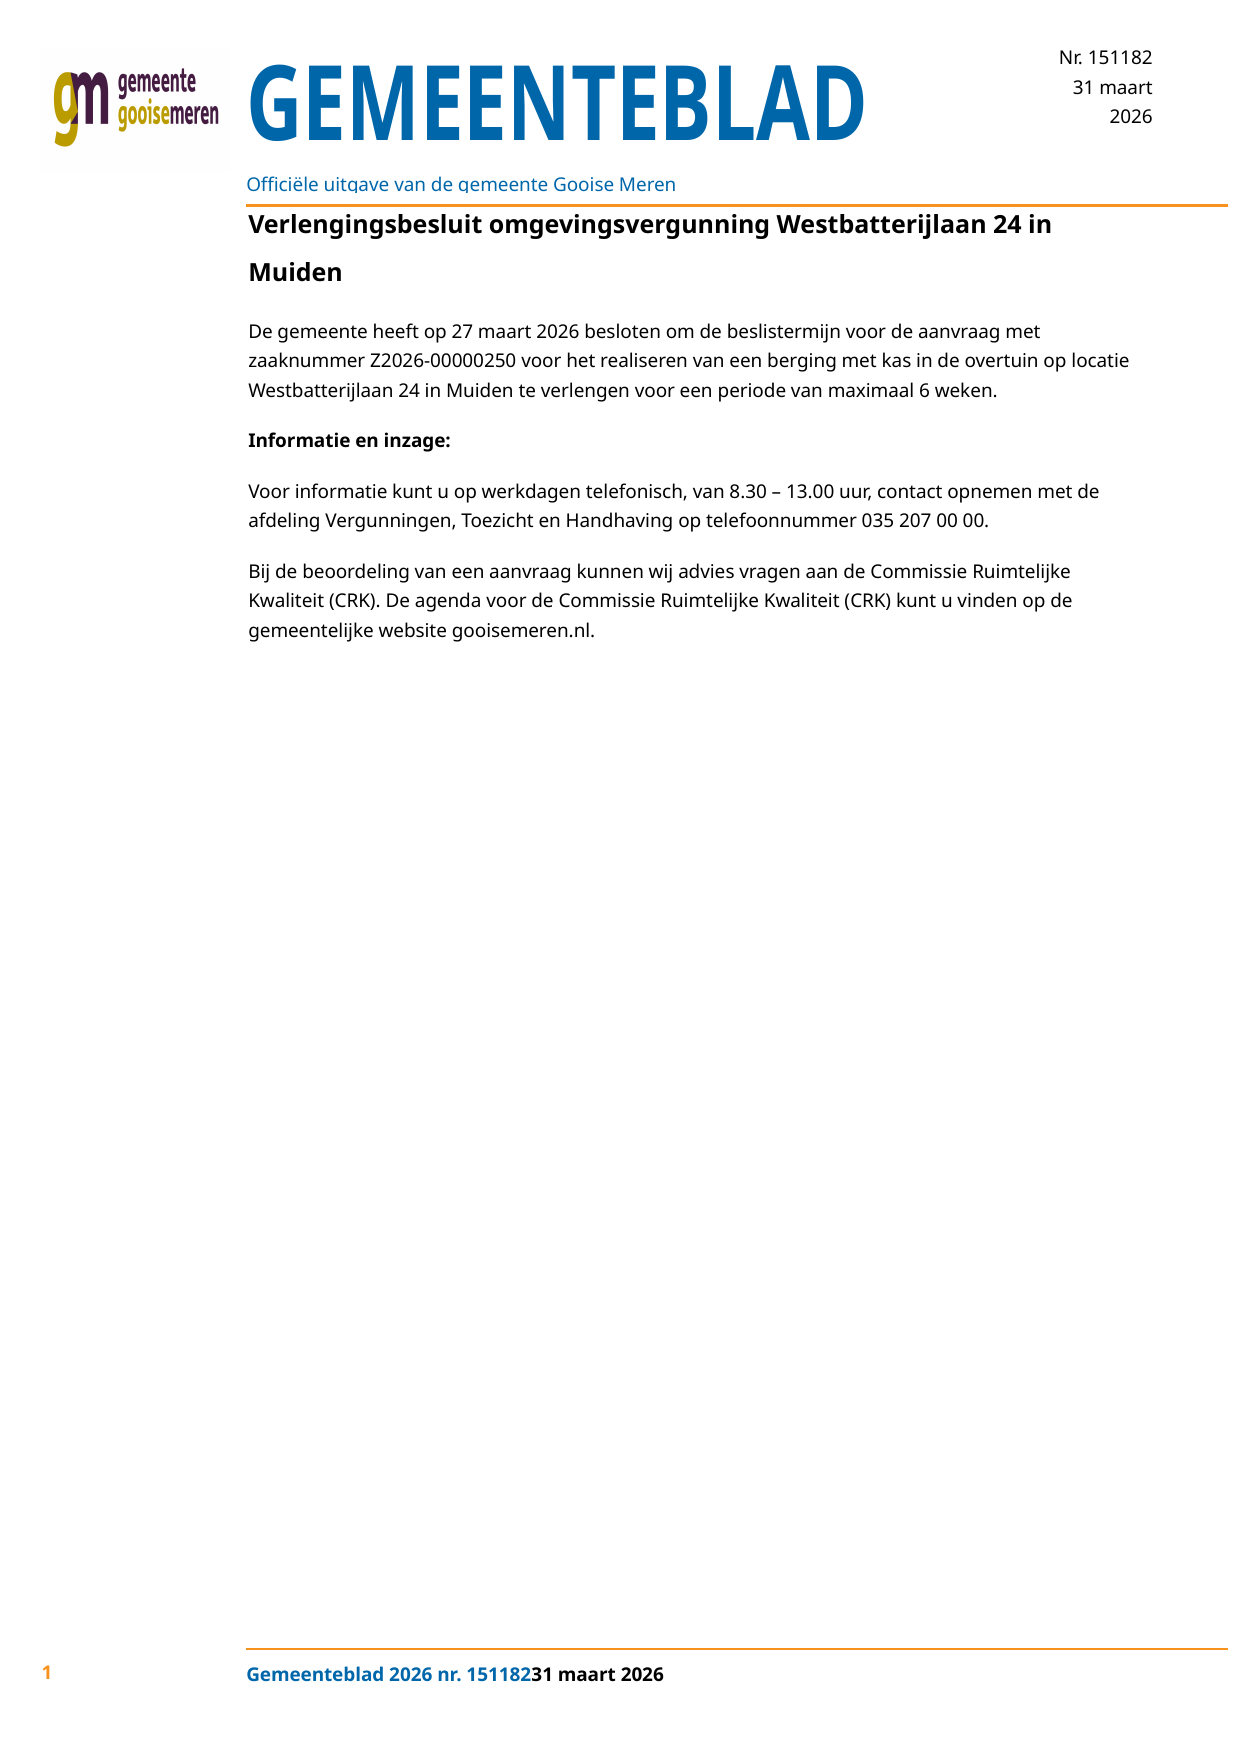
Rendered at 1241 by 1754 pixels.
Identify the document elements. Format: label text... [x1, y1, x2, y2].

picture [41, 47, 231, 172]
text Bij de beoordeling van een aanvraag kunnen wij advies vragen aan de Commissie Ruimtelijke Kwaliteit (CRK). De agenda voor de Commissie Ruimtelijke Kwaliteit (CRK) kunt u vinden op de gemeentelijke website gooisemeren.nl. [248, 558, 1152, 643]
text De gemeente heeft op 27 maart 2026 besloten om de beslistermijn voor de aanvraag met zaaknummer Z2026-00000250 voor het realiseren van een berging met kas in de overtuin op locatie Westbatterijlaan 24 in Muiden te verlengen voor een periode van maximaal 6 weken. [248, 318, 1152, 403]
text Informatie en inzage: [248, 427, 1152, 453]
text Verlengingsbesluit omgevingsvergunning Westbatterijlaan 24 in Muiden [248, 207, 1152, 288]
text Voor informatie kunt u op werkdagen telefonisch, van 8.30 – 13.00 uur, contact opnemen met de afdeling Vergunningen, Toezicht en Handhaving op telefoonnummer 035 207 00 00. [248, 478, 1152, 533]
